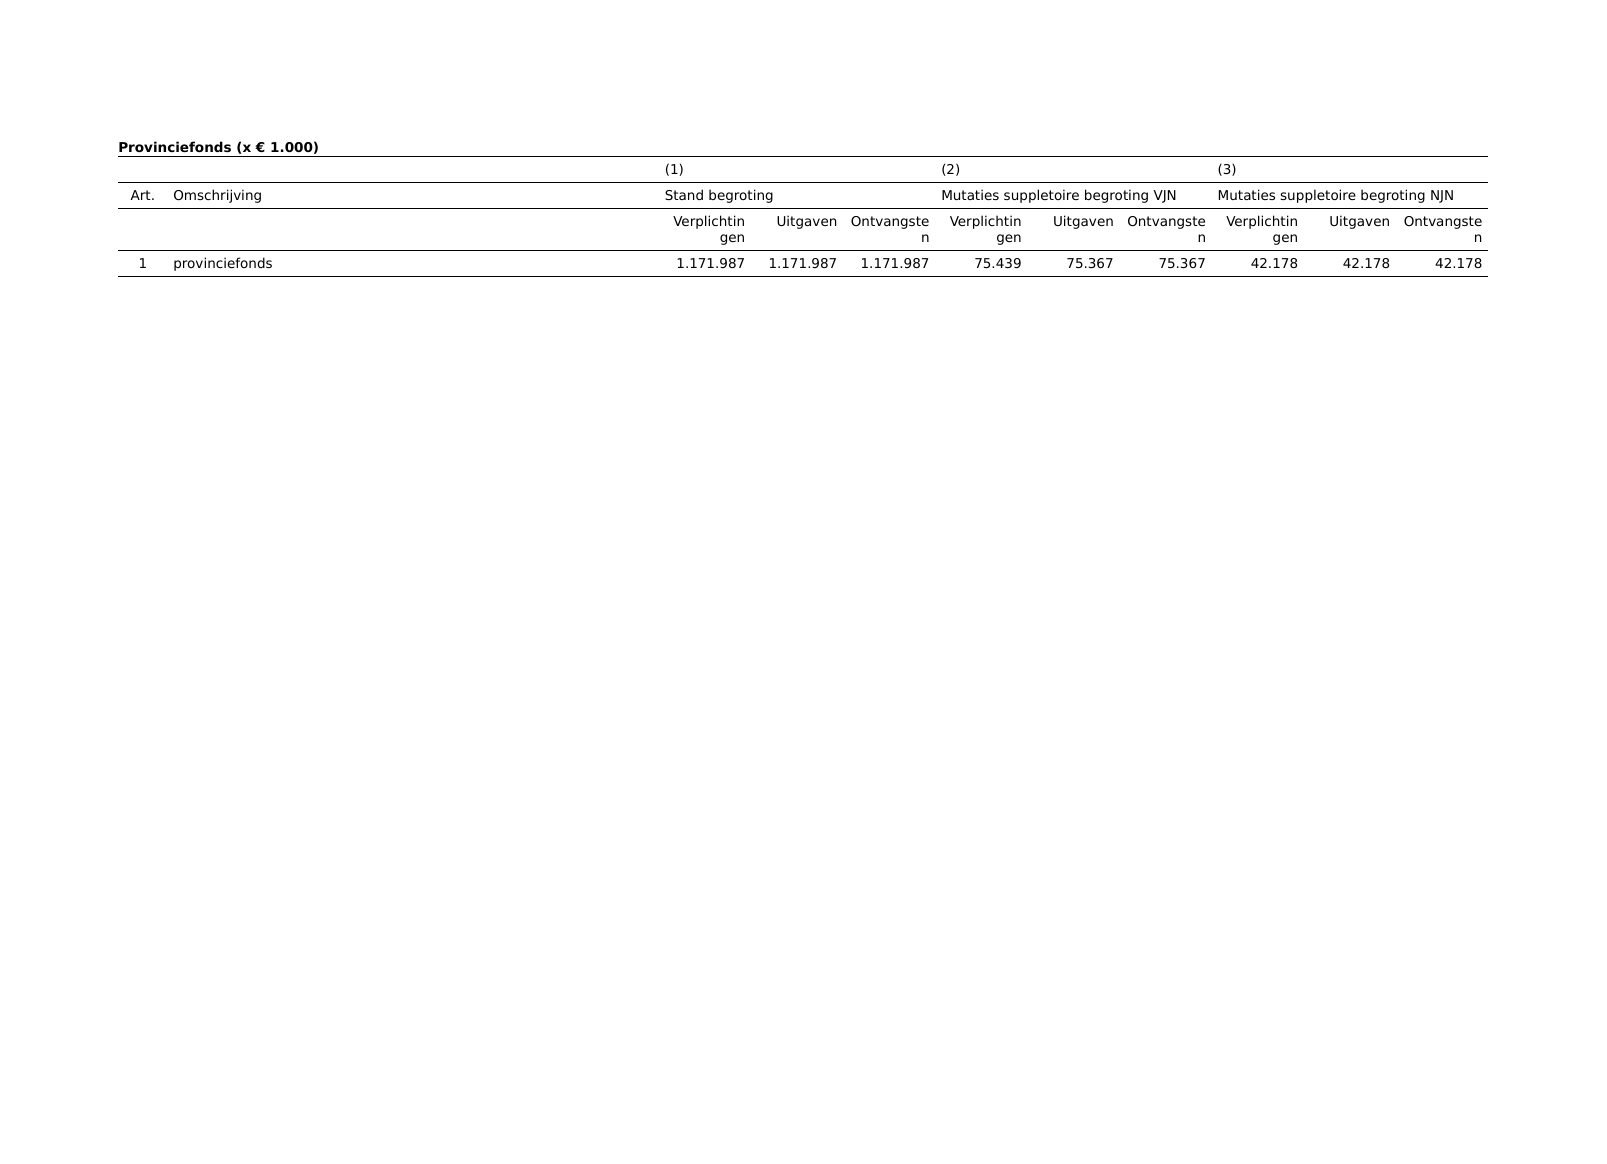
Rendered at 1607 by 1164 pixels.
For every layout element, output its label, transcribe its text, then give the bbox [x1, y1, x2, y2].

table_cell 75.439 [935, 251, 1027, 276]
table_cell Verplichtingen [1212, 209, 1304, 250]
table_cell Uitgaven [751, 209, 843, 250]
table_cell 1.171.987 [843, 251, 935, 276]
table_cell [167, 209, 659, 250]
table_cell 1.171.987 [751, 251, 843, 276]
table_cell Art. [118, 183, 167, 208]
table_cell 75.367 [1027, 251, 1119, 276]
table_cell Mutaties suppletoire begroting NJN [1212, 183, 1488, 208]
table_cell 42.178 [1212, 251, 1304, 276]
table_cell (1) [659, 157, 935, 182]
table_cell provinciefonds [167, 251, 659, 276]
table_cell Uitgaven [1027, 209, 1119, 250]
table_cell Verplichtingen [935, 209, 1027, 250]
table_header Provinciefonds (x € 1.000) [118, 140, 1488, 156]
table_cell (2) [935, 157, 1212, 182]
table_cell Ontvangsten [843, 209, 935, 250]
table_cell Stand begroting [659, 183, 935, 208]
table_cell [118, 157, 167, 182]
table_cell Ontvangsten [1396, 209, 1488, 250]
table_cell [167, 157, 659, 182]
table_cell Ontvangsten [1120, 209, 1212, 250]
table_cell 42.178 [1396, 251, 1488, 276]
table_cell Verplichtingen [659, 209, 751, 250]
table_cell 42.178 [1304, 251, 1396, 276]
table_cell [118, 209, 167, 250]
table_cell 1.171.987 [659, 251, 751, 276]
table_cell 75.367 [1120, 251, 1212, 276]
table_cell (3) [1212, 157, 1488, 182]
table_cell Mutaties suppletoire begroting VJN [935, 183, 1212, 208]
table_cell Uitgaven [1304, 209, 1396, 250]
table_cell 1 [118, 251, 167, 276]
table_cell Omschrijving [167, 183, 659, 208]
